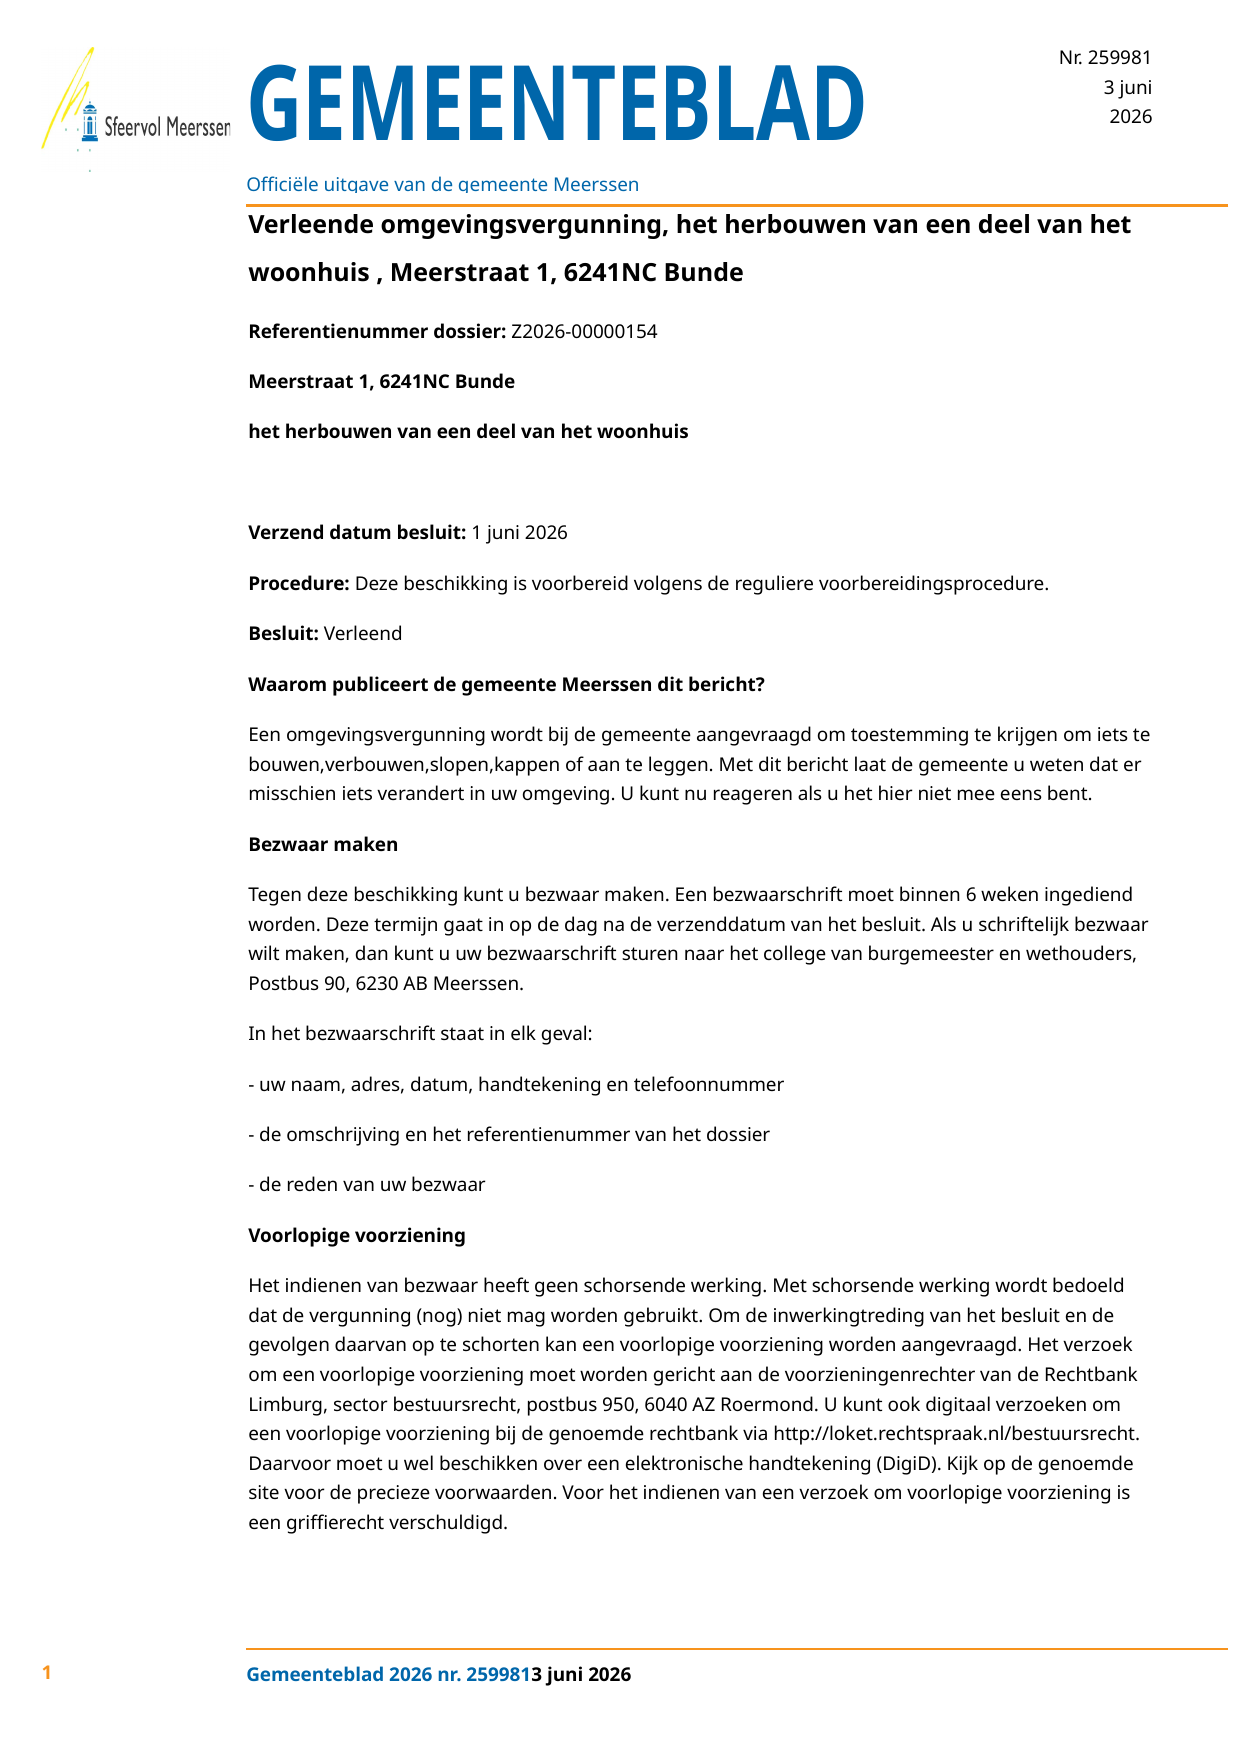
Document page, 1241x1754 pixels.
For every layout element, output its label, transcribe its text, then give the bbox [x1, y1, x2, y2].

text - de omschrijving en het referentienummer van het dossier [248, 1121, 1152, 1147]
text Referentienummer dossier: Z2026-00000154 [248, 318, 1152, 344]
text Besluit: Verleend [248, 620, 1152, 646]
text Procedure: Deze beschikking is voorbereid volgens de reguliere voorbereidingsprocedure. [248, 570, 1152, 596]
text Meerstraat 1, 6241NC Bunde [248, 368, 1152, 394]
text Het indienen van bezwaar heeft geen schorsende werking. Met schorsende werking wordt bedoeld dat de vergunning (nog) niet mag worden gebruikt. Om de inwerkingtreding van het besluit en de gevolgen daarvan op te schorten kan een voorlopige voorziening worden aangevraagd. Het verzoek om een voorlopige voorziening moet worden gericht aan de voorzieningenrechter van de Rechtbank Limburg, sector bestuursrecht, postbus 950, 6040 AZ Roermond. U kunt ook digitaal verzoeken om een voorlopige voorziening bij de genoemde rechtbank via http://loket.rechtspraak.nl/bestuursrecht. Daarvoor moet u wel beschikken over een elektronische handtekening (DigiD). Kijk op de genoemde site voor de precieze voorwaarden. Voor het indienen van een verzoek om voorlopige voorziening is een griffierecht verschuldigd. [248, 1272, 1152, 1535]
text - de reden van uw bezwaar [248, 1172, 1152, 1197]
text - uw naam, adres, datum, handtekening en telefoonnummer [248, 1071, 1152, 1097]
text In het bezwaarschrift staat in elk geval: [248, 1020, 1152, 1046]
picture [41, 47, 231, 172]
text Een omgevingsvergunning wordt bij de gemeente aangevraagd om toestemming te krijgen om iets te bouwen,verbouwen,slopen,kappen of aan te leggen. Met dit bericht laat de gemeente u weten dat er misschien iets verandert in uw omgeving. U kunt nu reageren als u het hier niet mee eens bent. [248, 721, 1152, 806]
text Voorlopige voorziening [248, 1222, 1152, 1248]
text Tegen deze beschikking kunt u bezwaar maken. Een bezwaarschrift moet binnen 6 weken ingediend worden. Deze termijn gaat in op de dag na de verzenddatum van het besluit. Als u schriftelijk bezwaar wilt maken, dan kunt u uw bezwaarschrift sturen naar het college van burgemeester en wethouders, Postbus 90, 6230 AB Meerssen. [248, 881, 1152, 996]
text Waarom publiceert de gemeente Meerssen dit bericht? [248, 671, 1152, 697]
text het herbouwen van een deel van het woonhuis [248, 419, 1152, 444]
text Verzend datum besluit: 1 juni 2026 [248, 519, 1152, 545]
text Bezwaar maken [248, 831, 1152, 857]
text Verleende omgevingsvergunning, het herbouwen van een deel van het woonhuis , Meerstraat 1, 6241NC Bunde [248, 207, 1152, 288]
